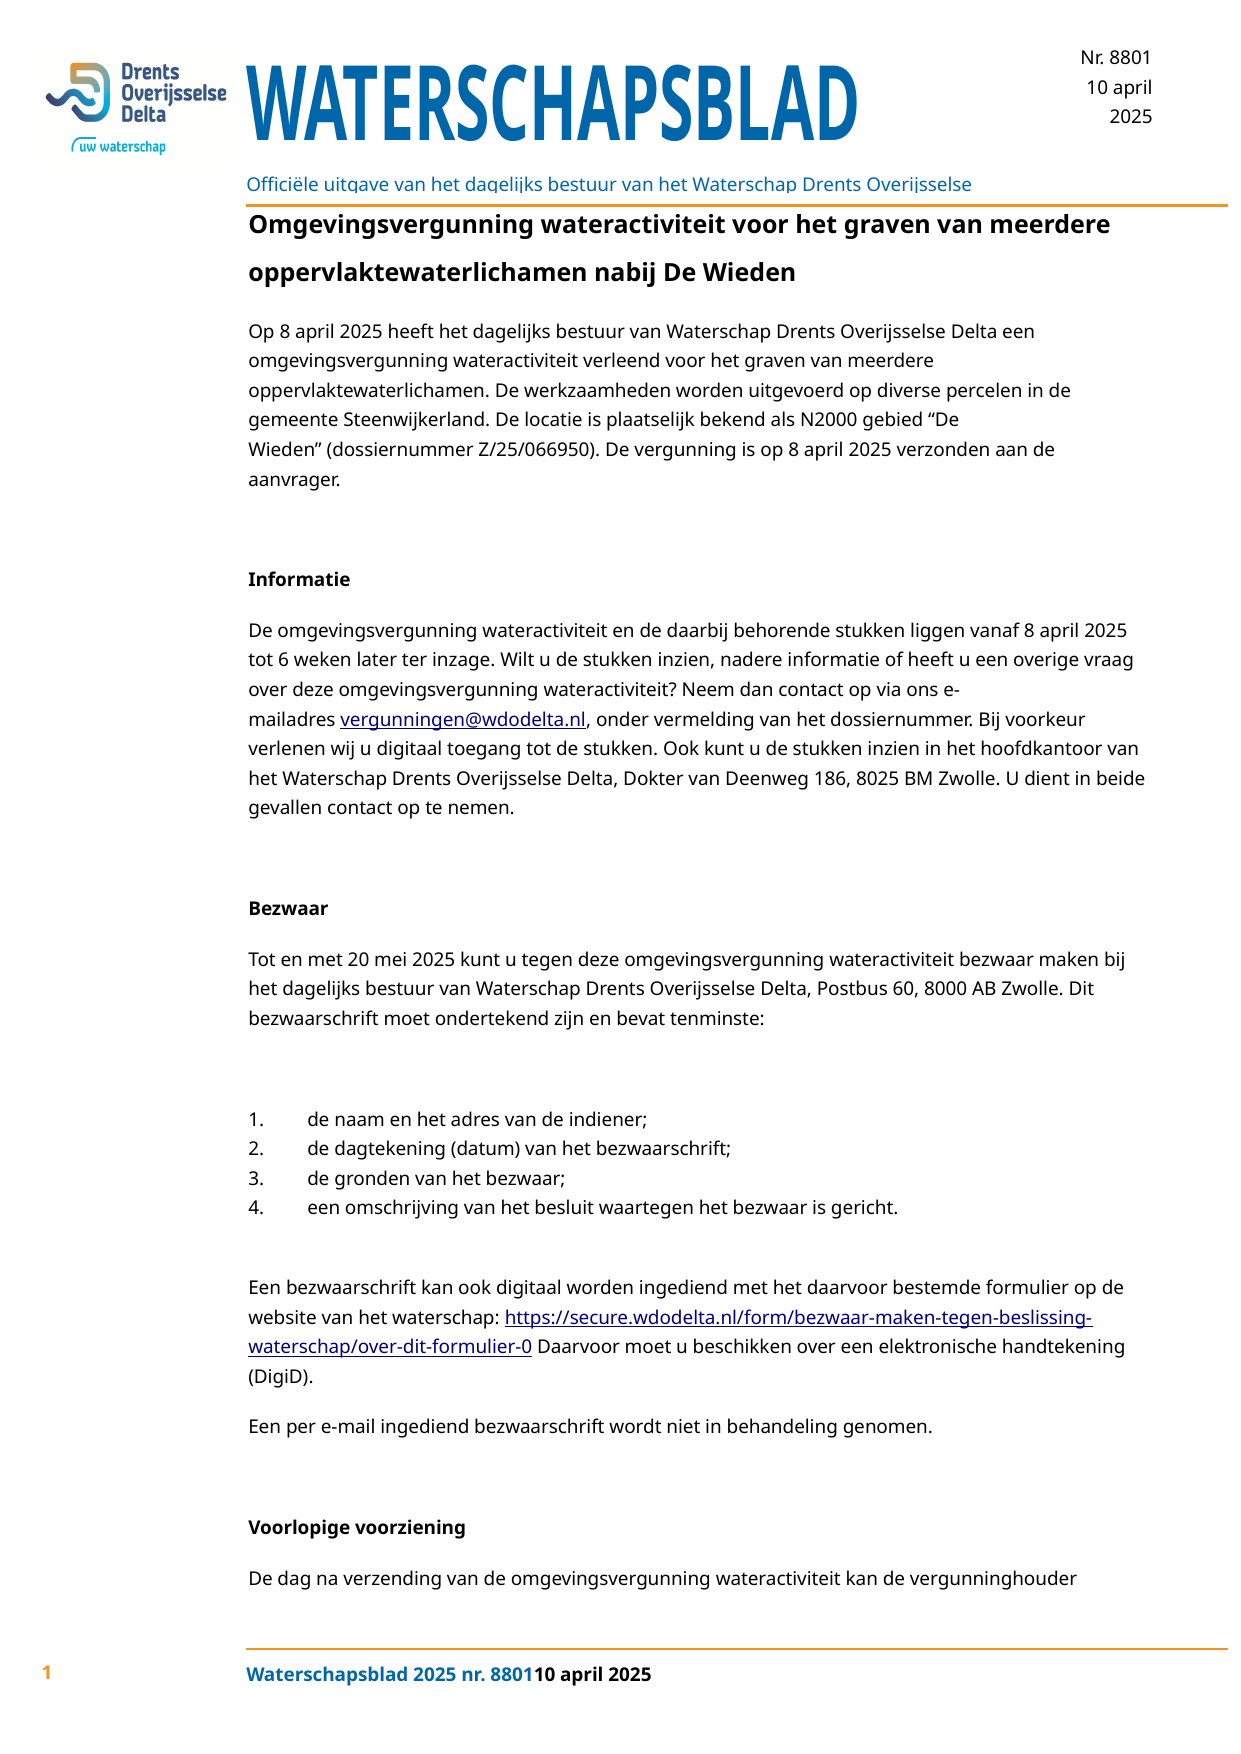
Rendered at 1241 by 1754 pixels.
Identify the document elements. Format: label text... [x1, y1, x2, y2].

list de naam en het adres van de indiener; [248, 1106, 1152, 1132]
text Tot en met 20 mei 2025 kunt u tegen deze omgevingsvergunning wateractiviteit bezwaar maken bij het dagelijks bestuur van Waterschap Drents Overijsselse Delta, Postbus 60, 8000 AB Zwolle. Dit bezwaarschrift moet ondertekend zijn en bevat tenminste: [248, 946, 1152, 1031]
list de gronden van het bezwaar; [248, 1165, 1152, 1191]
text De dag na verzending van de omgevingsvergunning wateractiviteit kan de vergunninghouder [248, 1565, 1152, 1591]
text De omgevingsvergunning wateractiviteit en de daarbij behorende stukken liggen vanaf 8 april 2025 tot 6 weken later ter inzage. Wilt u de stukken inzien, nadere informatie of heeft u een overige vraag over deze omgevingsvergunning wateractiviteit? Neem dan contact op via ons e-mailadres vergunningen@wdodelta.nl, onder vermelding van het dossiernummer. Bij voorkeur verlenen wij u digitaal toegang tot de stukken. Ook kunt u de stukken inzien in het hoofdkantoor van het Waterschap Drents Overijsselse Delta, Dokter van Deenweg 186, 8025 BM Zwolle. U dient in beide gevallen contact op te nemen. [248, 617, 1152, 820]
list een omschrijving van het besluit waartegen het bezwaar is gericht. [248, 1194, 1152, 1220]
text Bezwaar [248, 895, 1152, 921]
text Een bezwaarschrift kan ook digitaal worden ingediend met het daarvoor bestemde formulier op de website van het waterschap: https://secure.wdodelta.nl/form/bezwaar-maken-tegen-beslissing-waterschap/over-dit-formulier-0 Daarvoor moet u beschikken over een elektronische handtekening (DigiD). [248, 1274, 1152, 1389]
text Op 8 april 2025 heeft het dagelijks bestuur van Waterschap Drents Overijsselse Delta een omgevingsvergunning wateractiviteit verleend voor het graven van meerdere oppervlaktewaterlichamen. De werkzaamheden worden uitgevoerd op diverse percelen in de gemeente Steenwijkerland. De locatie is plaatselijk bekend als N2000 gebied “De Wieden” (dossiernummer Z/25/066950). De vergunning is op 8 april 2025 verzonden aan de aanvrager. [248, 318, 1152, 492]
text Een per e-mail ingediend bezwaarschrift wordt niet in behandeling genomen. [248, 1414, 1152, 1439]
picture [41, 47, 231, 172]
text Omgevingsvergunning wateractiviteit voor het graven van meerdere oppervlaktewaterlichamen nabij De Wieden [248, 207, 1152, 288]
text Voorlopige voorziening [248, 1514, 1152, 1540]
text Informatie [248, 567, 1152, 592]
list de dagtekening (datum) van het bezwaarschrift; [248, 1135, 1152, 1161]
